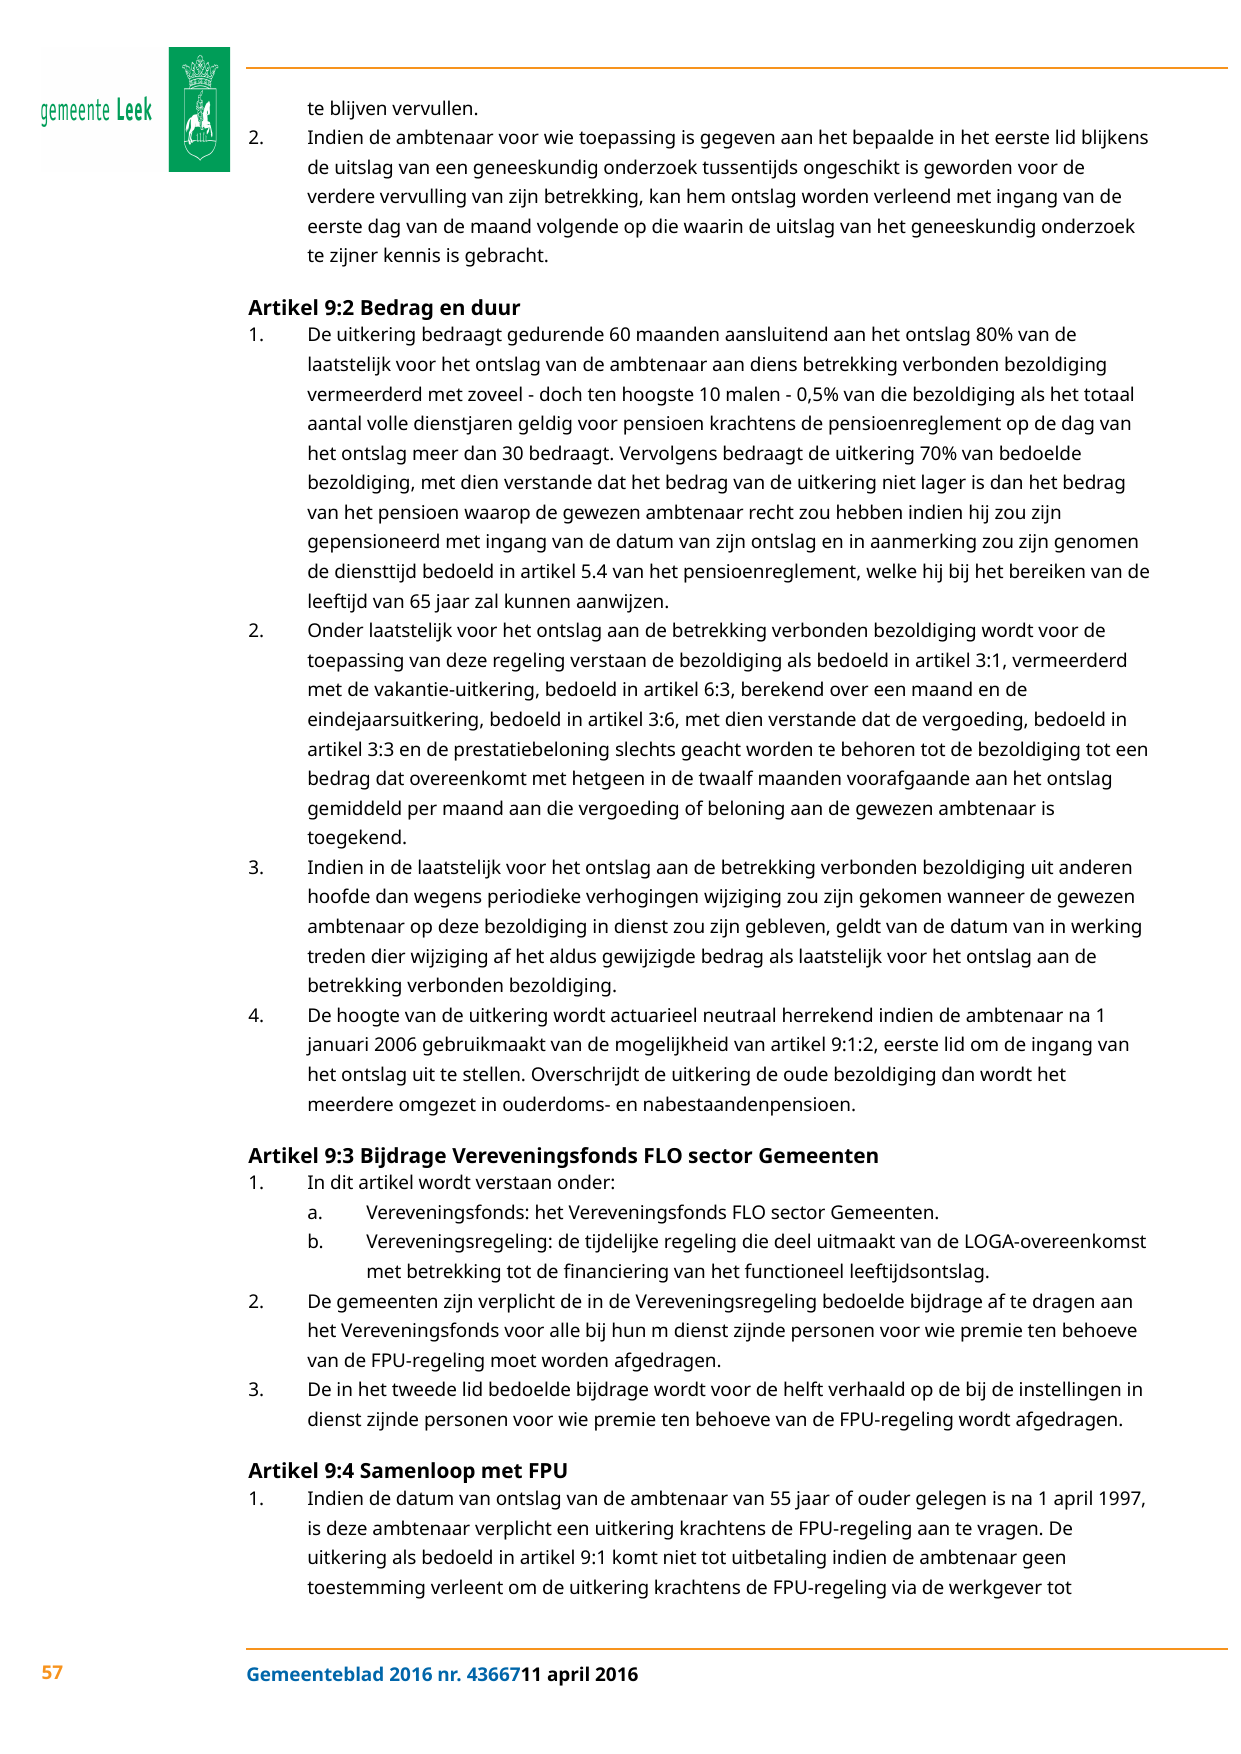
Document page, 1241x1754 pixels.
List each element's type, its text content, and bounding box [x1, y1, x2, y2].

list Indien de ambtenaar voor wie toepassing is gegeven aan het bepaalde in het eerste lid blijkens de uitslag van een geneeskundig onderzoek tussentijds ongeschikt is geworden voor de verdere vervulling van zijn betrekking, kan hem ontslag worden verleend met ingang van de eerste dag van de maand volgende op die waarin de uitslag van het geneeskundig onderzoek te zijner kennis is gebracht. [248, 124, 1152, 268]
text Artikel 9:2 Bedrag en duur [248, 293, 1152, 322]
list Vereveningsregeling: de tijdelijke regeling die deel uitmaakt van de LOGA-overeenkomst met betrekking tot de financiering van het functioneel leeftijdsontslag. [307, 1229, 1152, 1284]
list De in het tweede lid bedoelde bijdrage wordt voor de helft verhaald op de bij de instellingen in dienst zijnde personen voor wie premie ten behoeve van de FPU-regeling wordt afgedragen. [248, 1377, 1152, 1432]
list De gemeenten zijn verplicht de in de Vereveningsregeling bedoelde bijdrage af te dragen aan het Vereveningsfonds voor alle bij hun m dienst zijnde personen voor wie premie ten behoeve van de FPU-regeling moet worden afgedragen. [248, 1288, 1152, 1373]
list In dit artikel wordt verstaan onder: [248, 1169, 1152, 1195]
list Indien de datum van ontslag van de ambtenaar van 55 jaar of ouder gelegen is na 1 april 1997, is deze ambtenaar verplicht een uitkering krachtens de FPU-regeling aan te vragen. De uitkering als bedoeld in artikel 9:1 komt niet tot uitbetaling indien de ambtenaar geen toestemming verleent om de uitkering krachtens de FPU-regeling via de werkgever tot [248, 1485, 1152, 1599]
list te blijven vervullen. [248, 95, 1152, 121]
text Artikel 9:4 Samenloop met FPU [248, 1457, 1152, 1485]
picture [41, 47, 231, 172]
text Artikel 9:3 Bijdrage Vereveningsfonds FLO sector Gemeenten [248, 1141, 1152, 1169]
list De hoogte van de uitkering wordt actuarieel neutraal herrekend indien de ambtenaar na 1 januari 2006 gebruikmaakt van de mogelijkheid van artikel 9:1:2, eerste lid om de ingang van het ontslag uit te stellen. Overschrijdt de uitkering de oude bezoldiging dan wordt het meerdere omgezet in ouderdoms- en nabestaandenpensioen. [248, 1002, 1152, 1116]
list Vereveningsfonds: het Vereveningsfonds FLO sector Gemeenten. [307, 1199, 1152, 1225]
list De uitkering bedraagt gedurende 60 maanden aansluitend aan het ontslag 80% van de laatstelijk voor het ontslag van de ambtenaar aan diens betrekking verbonden bezoldiging vermeerderd met zoveel - doch ten hoogste 10 malen - 0,5% van die bezoldiging als het totaal aantal volle dienstjaren geldig voor pensioen krachtens de pensioenreglement op de dag van het ontslag meer dan 30 bedraagt. Vervolgens bedraagt de uitkering 70% van bedoelde bezoldiging, met dien verstande dat het bedrag van de uitkering niet lager is dan het bedrag van het pensioen waarop de gewezen ambtenaar recht zou hebben indien hij zou zijn gepensioneerd met ingang van de datum van zijn ontslag en in aanmerking zou zijn genomen de diensttijd bedoeld in artikel 5.4 van het pensioenreglement, welke hij bij het bereiken van de leeftijd van 65 jaar zal kunnen aanwijzen. [248, 322, 1152, 613]
list Indien in de laatstelijk voor het ontslag aan de betrekking verbonden bezoldiging uit anderen hoofde dan wegens periodieke verhogingen wijziging zou zijn gekomen wanneer de gewezen ambtenaar op deze bezoldiging in dienst zou zijn gebleven, geldt van de datum van in werking treden dier wijziging af het aldus gewijzigde bedrag als laatstelijk voor het ontslag aan de betrekking verbonden bezoldiging. [248, 854, 1152, 998]
list Onder laatstelijk voor het ontslag aan de betrekking verbonden bezoldiging wordt voor de toepassing van deze regeling verstaan de bezoldiging als bedoeld in artikel 3:1, vermeerderd met de vakantie-uitkering, bedoeld in artikel 6:3, berekend over een maand en de eindejaarsuitkering, bedoeld in artikel 3:6, met dien verstande dat de vergoeding, bedoeld in artikel 3:3 en de prestatiebeloning slechts geacht worden te behoren tot de bezoldiging tot een bedrag dat overeenkomt met hetgeen in de twaalf maanden voorafgaande aan het ontslag gemiddeld per maand aan die vergoeding of beloning aan de gewezen ambtenaar is toegekend. [248, 617, 1152, 850]
